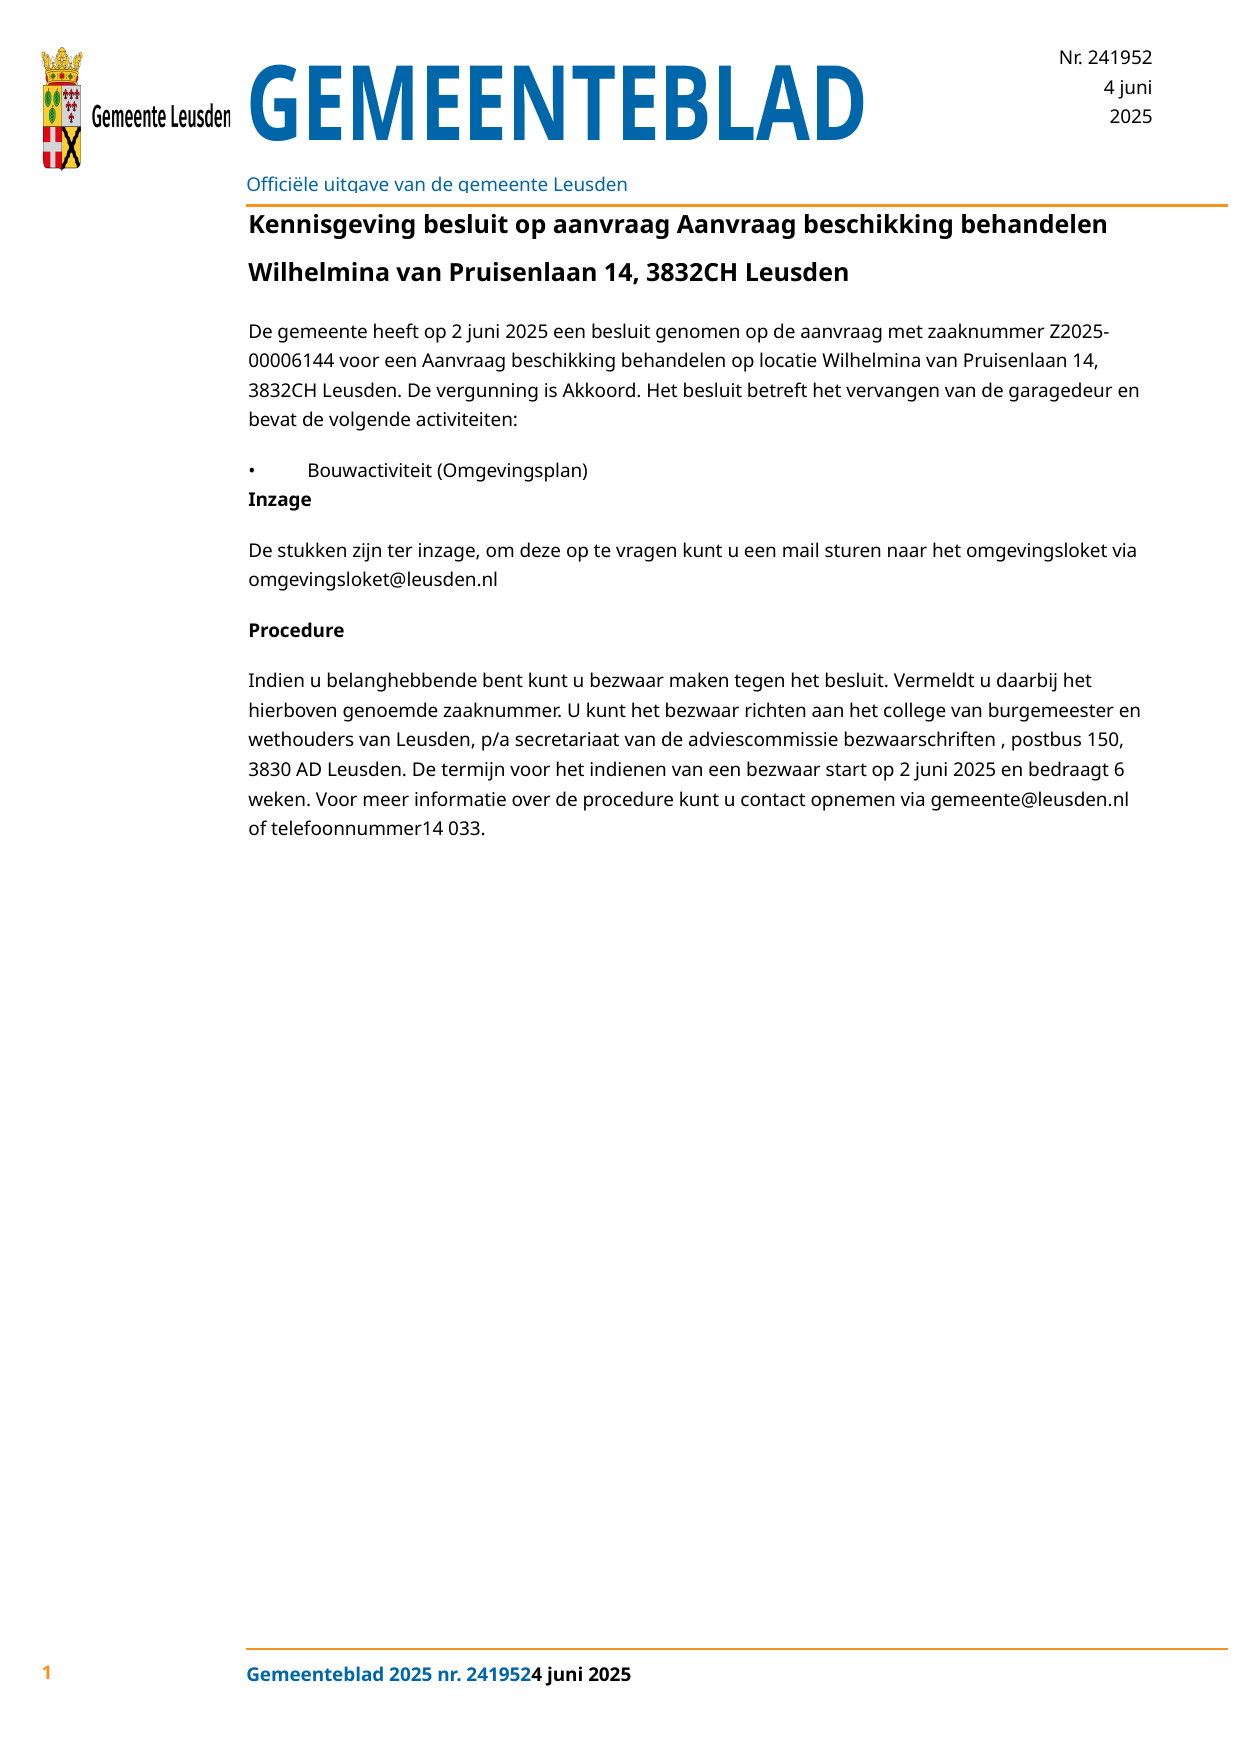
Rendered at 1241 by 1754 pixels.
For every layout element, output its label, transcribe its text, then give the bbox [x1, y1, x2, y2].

text Indien u belanghebbende bent kunt u bezwaar maken tegen het besluit. Vermeldt u daarbij het hierboven genoemde zaaknummer. U kunt het bezwaar richten aan het college van burgemeester en wethouders van Leusden, p/a secretariaat van de adviescommissie bezwaarschriften , postbus 150, 3830 AD Leusden. De termijn voor het indienen van een bezwaar start op 2 juni 2025 en bedraagt 6 weken. Voor meer informatie over de procedure kunt u contact opnemen via gemeente@leusden.nl of telefoonnummer14 033. [248, 667, 1152, 841]
text Inzage [248, 487, 1152, 512]
text Procedure [248, 617, 1152, 643]
list Bouwactiviteit (Omgevingsplan) [248, 457, 1152, 483]
picture [41, 47, 231, 172]
text Kennisgeving besluit op aanvraag Aanvraag beschikking behandelen Wilhelmina van Pruisenlaan 14, 3832CH Leusden [248, 207, 1152, 288]
text De stukken zijn ter inzage, om deze op te vragen kunt u een mail sturen naar het omgevingsloket via omgevingsloket@leusden.nl [248, 537, 1152, 592]
text De gemeente heeft op 2 juni 2025 een besluit genomen op de aanvraag met zaaknummer Z2025-00006144 voor een Aanvraag beschikking behandelen op locatie Wilhelmina van Pruisenlaan 14, 3832CH Leusden. De vergunning is Akkoord. Het besluit betreft het vervangen van de garagedeur en bevat de volgende activiteiten: [248, 318, 1152, 432]
